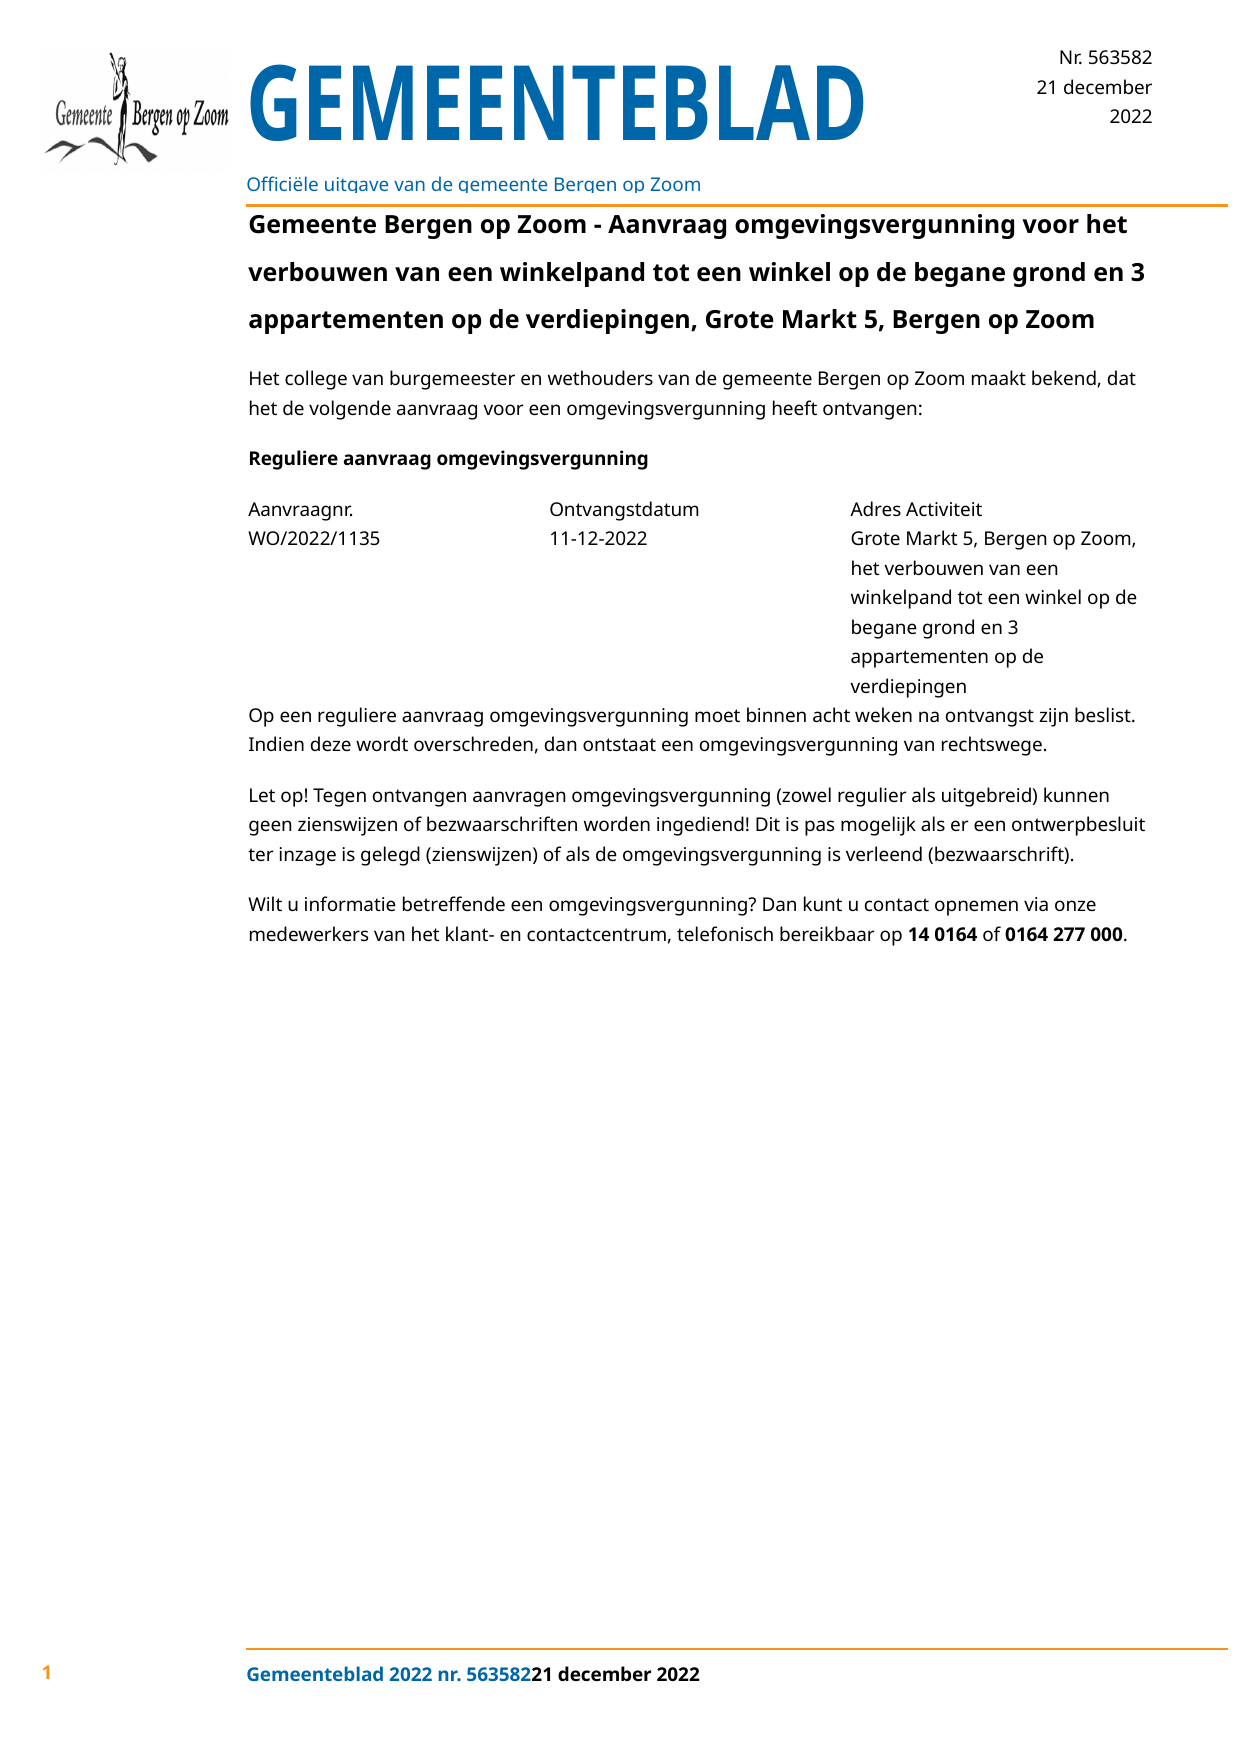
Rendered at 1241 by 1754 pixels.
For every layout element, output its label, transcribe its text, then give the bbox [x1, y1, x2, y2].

text Let op! Tegen ontvangen aanvragen omgevingsvergunning (zowel regulier als uitgebreid) kunnen geen zienswijzen of bezwaarschriften worden ingediend! Dit is pas mogelijk als er een ontwerpbesluit ter inzage is gelegd (zienswijzen) of als de omgevingsvergunning is verleend (bezwaarschrift). [248, 782, 1152, 867]
text Gemeente Bergen op Zoom - Aanvraag omgevingsvergunning voor het verbouwen van een winkelpand tot een winkel op de begane grond en 3 appartementen op de verdiepingen, Grote Markt 5, Bergen op Zoom [248, 207, 1152, 336]
table_header 11-12-2022 [549, 525, 850, 699]
text Wilt u informatie betreffende een omgevingsvergunning? Dan kunt u contact opnemen via onze medewerkers van het klant- en contactcentrum, telefonisch bereikbaar op 14 0164 of 0164 277 000. [248, 892, 1152, 947]
table_header WO/2022/1135 [248, 525, 549, 699]
table_header Adres Activiteit [850, 496, 1152, 522]
text Op een reguliere aanvraag omgevingsvergunning moet binnen acht weken na ontvangst zijn beslist. Indien deze wordt overschreden, dan ontstaat een omgevingsvergunning van rechtswege. [248, 702, 1152, 757]
table_header Ontvangstdatum [549, 496, 850, 522]
table_header Aanvraagnr. [248, 496, 549, 522]
picture [41, 47, 231, 172]
text Het college van burgemeester en wethouders van de gemeente Bergen op Zoom maakt bekend, dat het de volgende aanvraag voor een omgevingsvergunning heeft ontvangen: [248, 366, 1152, 421]
text Reguliere aanvraag omgevingsvergunning [248, 446, 1152, 471]
table_header Grote Markt 5, Bergen op Zoom, het verbouwen van een winkelpand tot een winkel op de begane grond en 3 appartementen op de verdiepingen [850, 525, 1152, 699]
